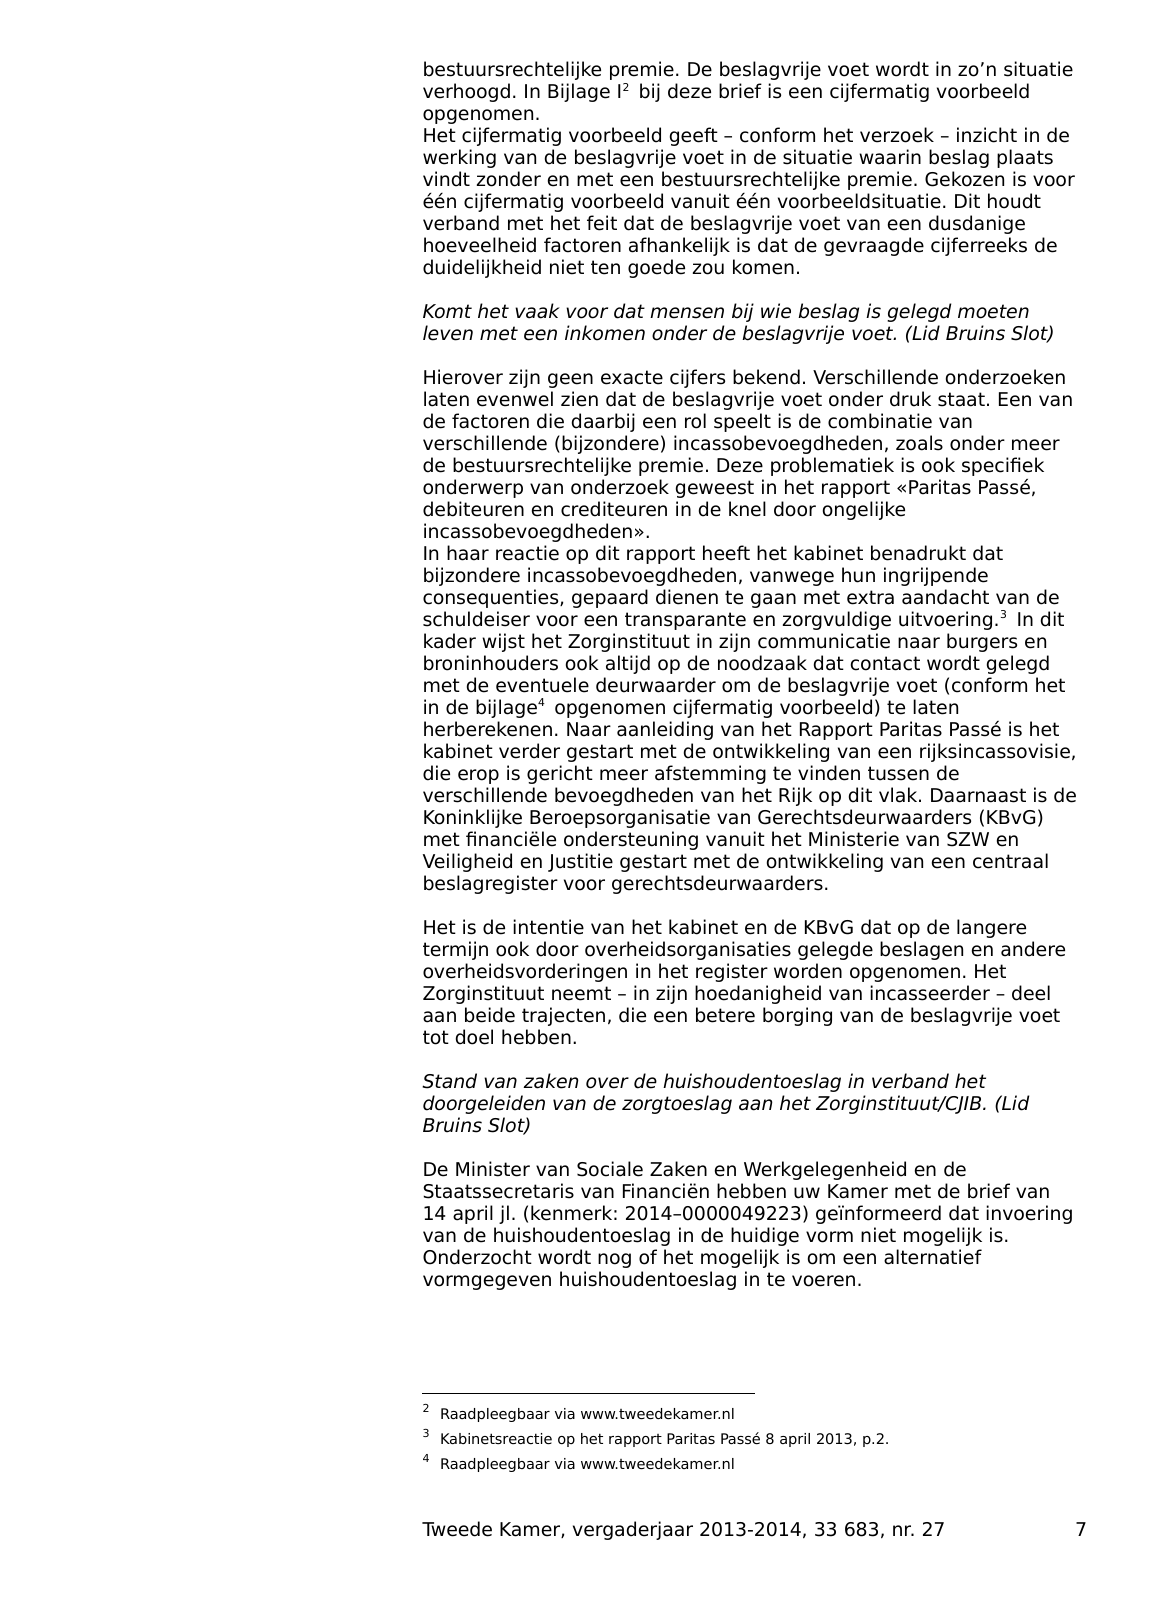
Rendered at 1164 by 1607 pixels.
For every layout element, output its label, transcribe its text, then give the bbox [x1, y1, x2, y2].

text Het cijfermatig voorbeeld geeft – conform het verzoek – inzicht in de werking van de beslagvrije voet in de situatie waarin beslag plaats vindt zonder en met een bestuursrechtelijke premie. Gekozen is voor één cijfermatig voorbeeld vanuit één voorbeeldsituatie. Dit houdt verband met het feit dat de beslagvrije voet van een dusdanige hoeveelheid factoren afhankelijk is dat de gevraagde cijferreeks de duidelijkheid niet ten goede zou komen. [422, 125, 1087, 279]
text Kabinetsreactie op het rapport Paritas Passé 8 april 2013, p.2. [422, 1427, 1087, 1449]
text De Minister van Sociale Zaken en Werkgelegenheid en de Staatssecretaris van Financiën hebben uw Kamer met de brief van 14 april jl. (kenmerk: 2014–0000049223) geïnformeerd dat invoering van de huishoudentoeslag in de huidige vorm niet mogelijk is. Onderzocht wordt nog of het mogelijk is om een alternatief vormgegeven huishoudentoeslag in te voeren. [422, 1159, 1087, 1291]
subtitle Komt het vaak voor dat mensen bij wie beslag is gelegd moeten leven met een inkomen onder de beslagvrije voet. (Lid Bruins Slot) [422, 301, 1087, 345]
text bestuursrechtelijke premie. De beslagvrije voet wordt in zo’n situatie verhoogd. In Bijlage I bij deze brief is een cijfermatig voorbeeld opgenomen. [422, 59, 1087, 125]
text Raadpleegbaar via www.tweedekamer.nl [422, 1452, 1087, 1474]
text Raadpleegbaar via www.tweedekamer.nl [422, 1402, 1087, 1424]
text In haar reactie op dit rapport heeft het kabinet benadrukt dat bijzondere incassobevoegdheden, vanwege hun ingrijpende consequenties, gepaard dienen te gaan met extra aandacht van de schuldeiser voor een transparante en zorgvuldige uitvoering. In dit kader wijst het Zorginstituut in zijn communicatie naar burgers en broninhouders ook altijd op de noodzaak dat contact wordt gelegd met de eventuele deurwaarder om de beslagvrije voet (conform het in de bijlage opgenomen cijfermatig voorbeeld) te laten herberekenen. Naar aanleiding van het Rapport Paritas Passé is het kabinet verder gestart met de ontwikkeling van een rijksincassovisie, die erop is gericht meer afstemming te vinden tussen de verschillende bevoegdheden van het Rijk op dit vlak. Daarnaast is de Koninklijke Beroepsorganisatie van Gerechtsdeurwaarders (KBvG) met financiële ondersteuning vanuit het Ministerie van SZW en Veiligheid en Justitie gestart met de ontwikkeling van een centraal beslagregister voor gerechtsdeurwaarders. [422, 543, 1087, 895]
text Hierover zijn geen exacte cijfers bekend. Verschillende onderzoeken laten evenwel zien dat de beslagvrije voet onder druk staat. Een van de factoren die daarbij een rol speelt is de combinatie van verschillende (bijzondere) incassobevoegdheden, zoals onder meer de bestuursrechtelijke premie. Deze problematiek is ook specifiek onderwerp van onderzoek geweest in het rapport «Paritas Passé, debiteuren en crediteuren in de knel door ongelijke incassobevoegdheden». [422, 367, 1087, 543]
text Het is de intentie van het kabinet en de KBvG dat op de langere termijn ook door overheidsorganisaties gelegde beslagen en andere overheidsvorderingen in het register worden opgenomen. Het Zorginstituut neemt – in zijn hoedanigheid van incasseerder – deel aan beide trajecten, die een betere borging van de beslagvrije voet tot doel hebben. [422, 917, 1087, 1049]
subtitle Stand van zaken over de huishoudentoeslag in verband het doorgeleiden van de zorgtoeslag aan het Zorginstituut/CJIB. (Lid Bruins Slot) [422, 1071, 1087, 1137]
